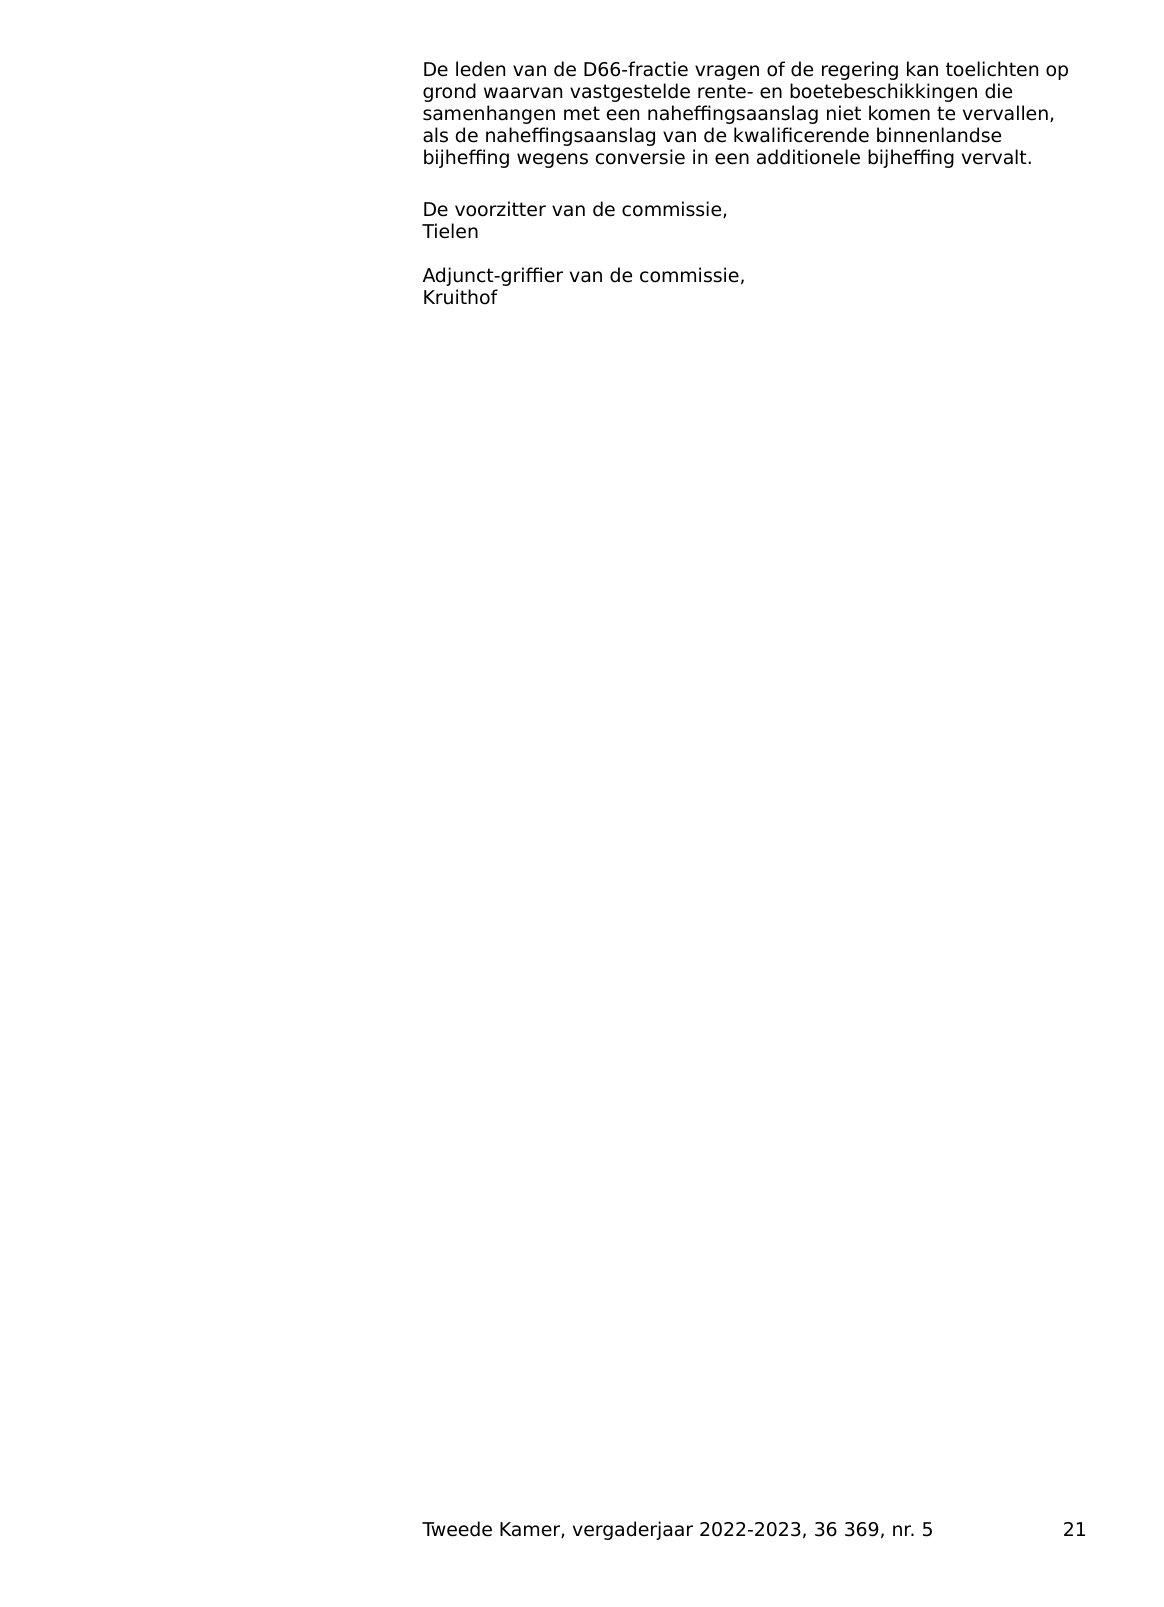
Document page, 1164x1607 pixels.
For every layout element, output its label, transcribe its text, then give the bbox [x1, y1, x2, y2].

text De leden van de D66-fractie vragen of de regering kan toelichten op grond waarvan vastgestelde rente- en boetebeschikkingen die samenhangen met een naheffingsaanslag niet komen te vervallen, als de naheffingsaanslag van de kwalificerende binnenlandse bijheffing wegens conversie in een additionele bijheffing vervalt. [422, 59, 1087, 169]
text Adjunct-griffier van de commissie, Kruithof [422, 265, 1087, 309]
text De voorzitter van de commissie, Tielen [422, 199, 1087, 243]
